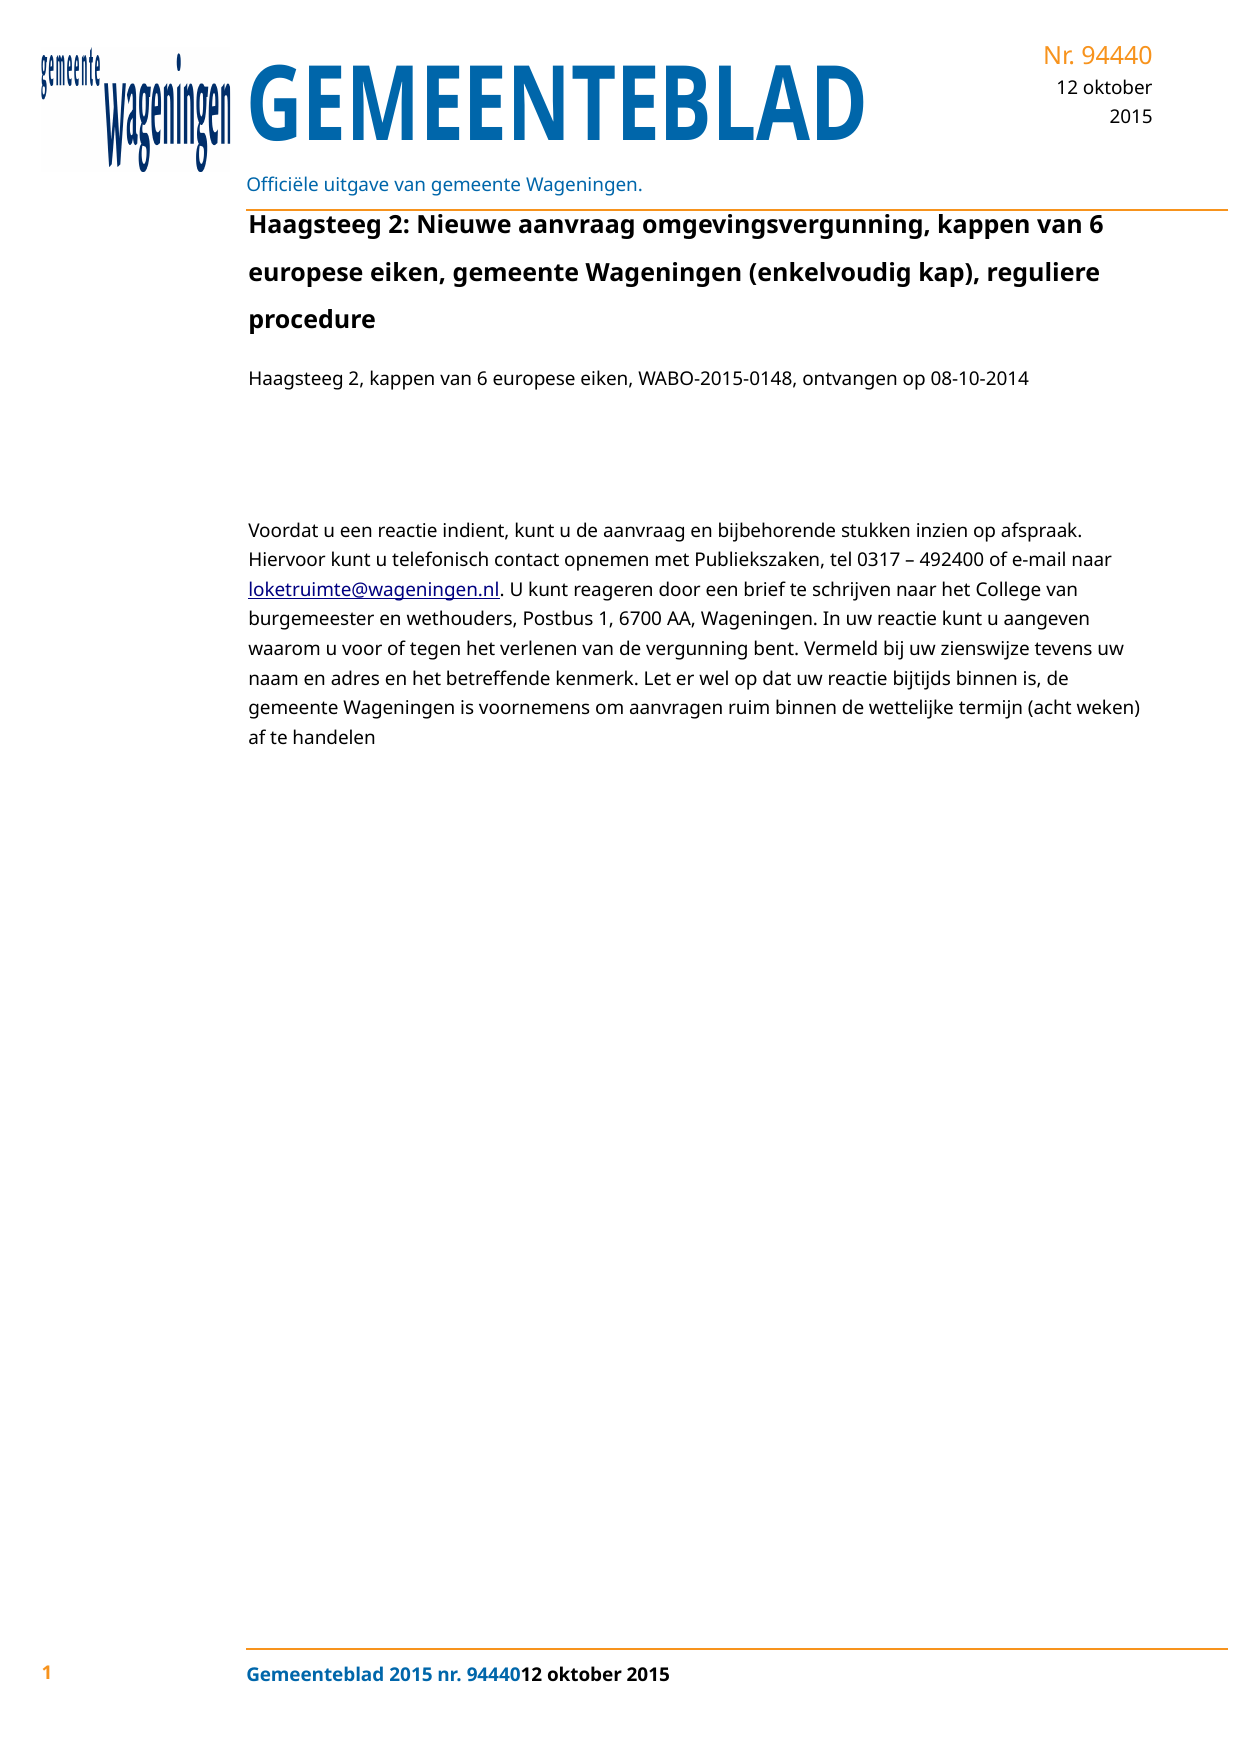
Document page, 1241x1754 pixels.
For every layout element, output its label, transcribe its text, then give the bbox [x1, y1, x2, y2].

text Voordat u een reactie indient, kunt u de aanvraag en bijbehorende stukken inzien op afspraak. Hiervoor kunt u telefonisch contact opnemen met Publiekszaken, tel 0317 – 492400 of e-mail naar loketruimte@wageningen.nl. U kunt reageren door een brief te schrijven naar het College van burgemeester en wethouders, Postbus 1, 6700 AA, Wageningen. In uw reactie kunt u aangeven waarom u voor of tegen het verlenen van de vergunning bent. Vermeld bij uw zienswijze tevens uw naam en adres en het betreffende kenmerk. Let er wel op dat uw reactie bijtijds binnen is, de gemeente Wageningen is voornemens om aanvragen ruim binnen de wettelijke termijn (acht weken) af te handelen [248, 517, 1152, 749]
text Haagsteeg 2, kappen van 6 europese eiken, WABO-2015-0148, ontvangen op 08-10-2014 [248, 366, 1152, 391]
text Haagsteeg 2: Nieuwe aanvraag omgevingsvergunning, kappen van 6 europese eiken, gemeente Wageningen (enkelvoudig kap), reguliere procedure [248, 211, 1152, 336]
picture [41, 47, 231, 172]
